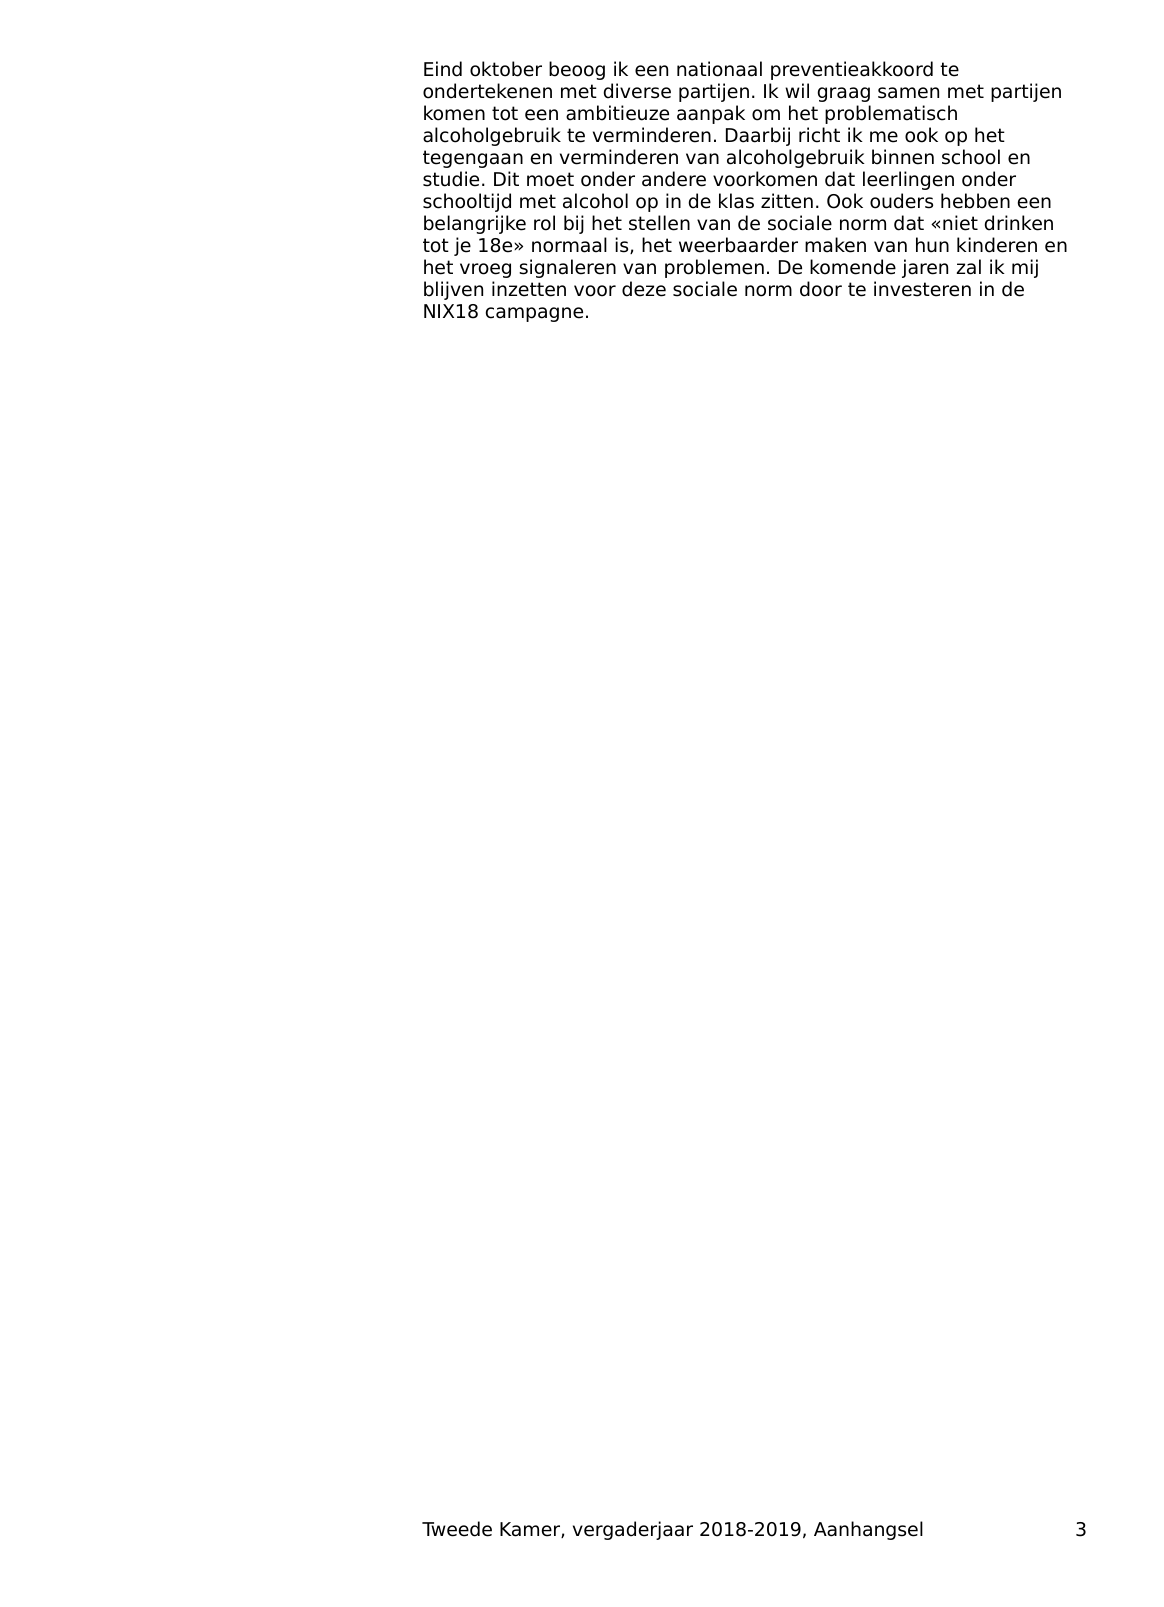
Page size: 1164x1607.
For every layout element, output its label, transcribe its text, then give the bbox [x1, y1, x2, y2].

text Eind oktober beoog ik een nationaal preventieakkoord te ondertekenen met diverse partijen. Ik wil graag samen met partijen komen tot een ambitieuze aanpak om het problematisch alcoholgebruik te verminderen. Daarbij richt ik me ook op het tegengaan en verminderen van alcoholgebruik binnen school en studie. Dit moet onder andere voorkomen dat leerlingen onder schooltijd met alcohol op in de klas zitten. Ook ouders hebben een belangrijke rol bij het stellen van de sociale norm dat «niet drinken tot je 18e» normaal is, het weerbaarder maken van hun kinderen en het vroeg signaleren van problemen. De komende jaren zal ik mij blijven inzetten voor deze sociale norm door te investeren in de NIX18 campagne. [422, 59, 1087, 323]
